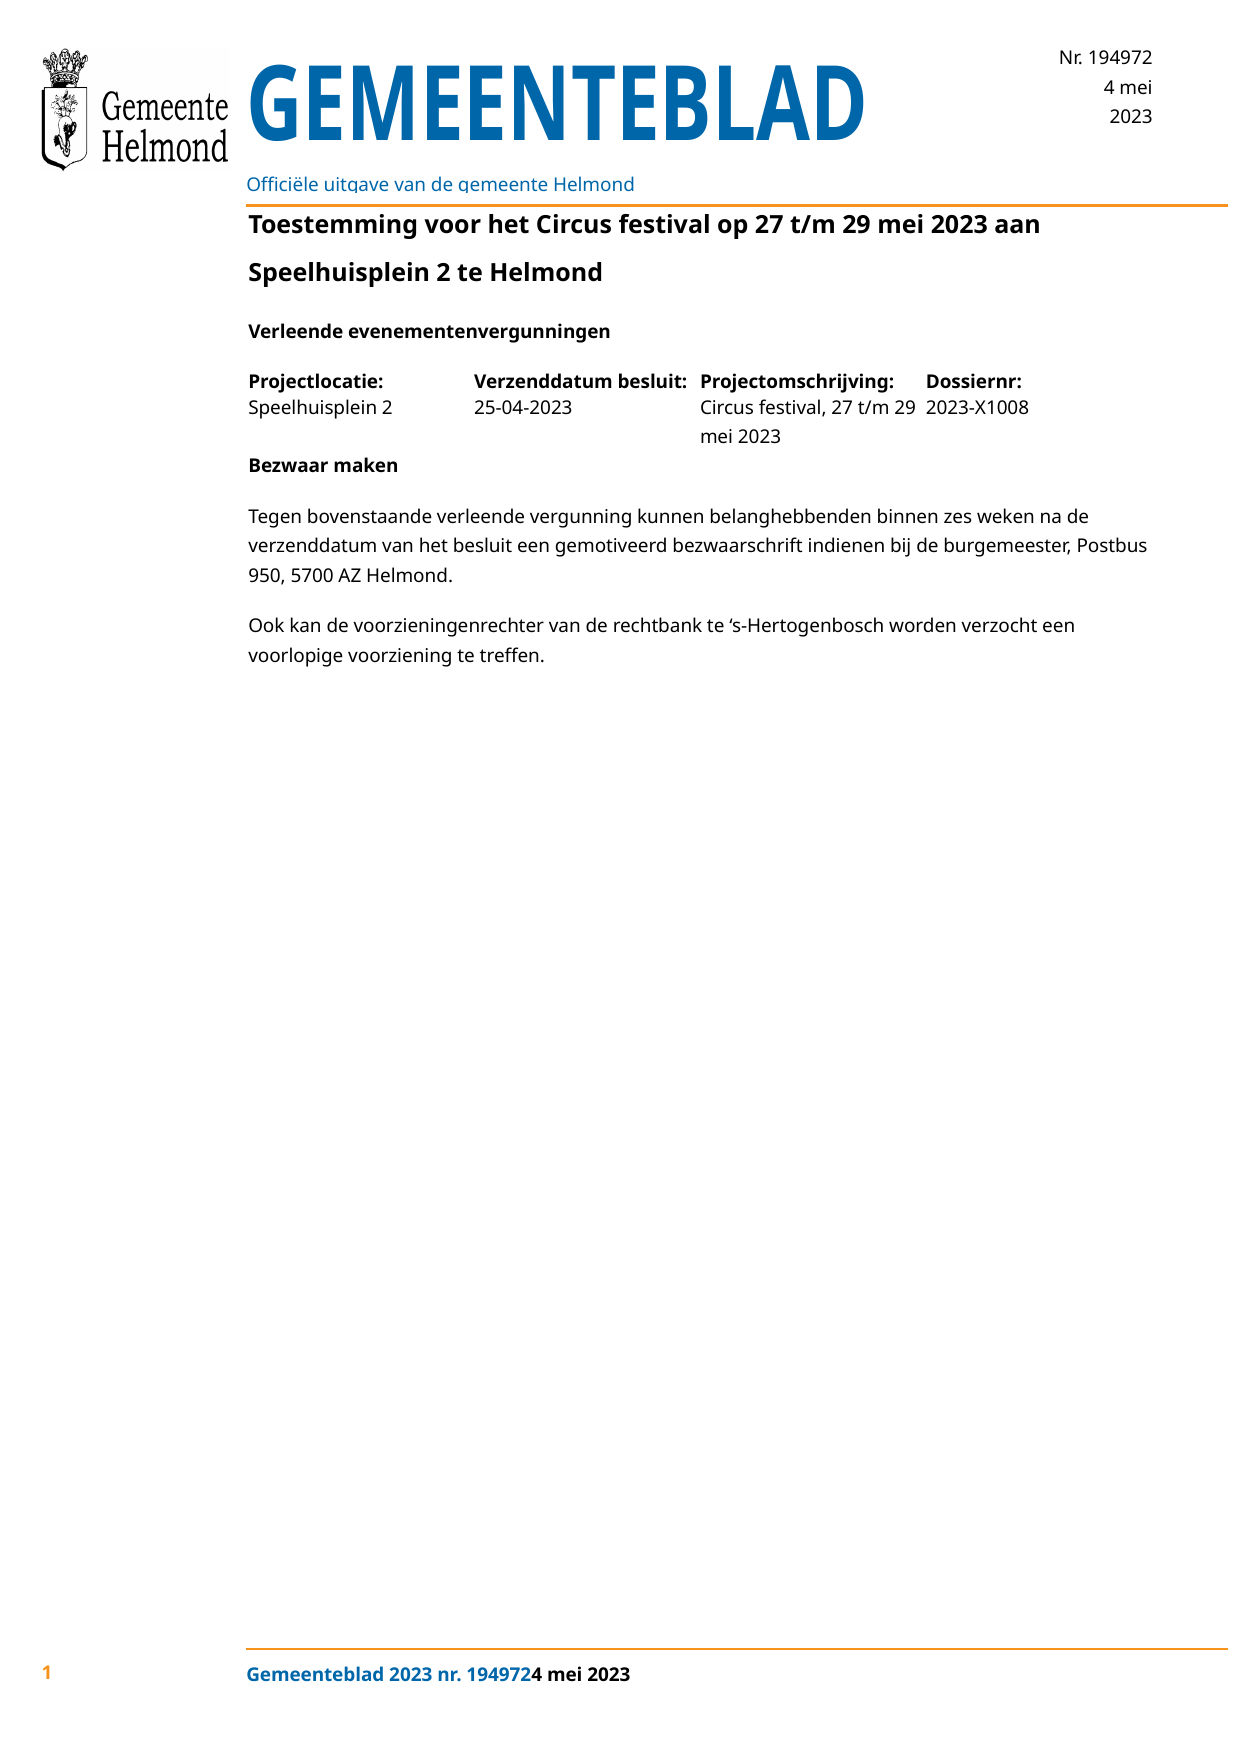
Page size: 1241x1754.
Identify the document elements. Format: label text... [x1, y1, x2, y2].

text Tegen bovenstaande verleende vergunning kunnen belanghebbenden binnen zes weken na de verzenddatum van het besluit een gemotiveerd bezwaarschrift indienen bij de burgemeester, Postbus 950, 5700 AZ Helmond. [248, 503, 1152, 588]
table_header Projectlocatie: [248, 369, 474, 394]
picture [41, 47, 231, 172]
table_cell 2023-X1008 [926, 394, 1152, 449]
text Bezwaar maken [248, 453, 1152, 478]
table_header Verzenddatum besluit: [474, 369, 700, 394]
text Verleende evenementenvergunningen [248, 318, 1152, 344]
table_cell Circus festival, 27 t/m 29 mei 2023 [700, 394, 926, 449]
text Ook kan de voorzieningenrechter van de rechtbank te ‘s-Hertogenbosch worden verzocht een voorlopige voorziening te treffen. [248, 613, 1152, 668]
table_cell Speelhuisplein 2 [248, 394, 474, 449]
table_header Projectomschrijving: [700, 369, 926, 394]
table_cell 25-04-2023 [474, 394, 700, 449]
text Toestemming voor het Circus festival op 27 t/m 29 mei 2023 aan Speelhuisplein 2 te Helmond [248, 207, 1152, 288]
table_header Dossiernr: [926, 369, 1152, 394]
